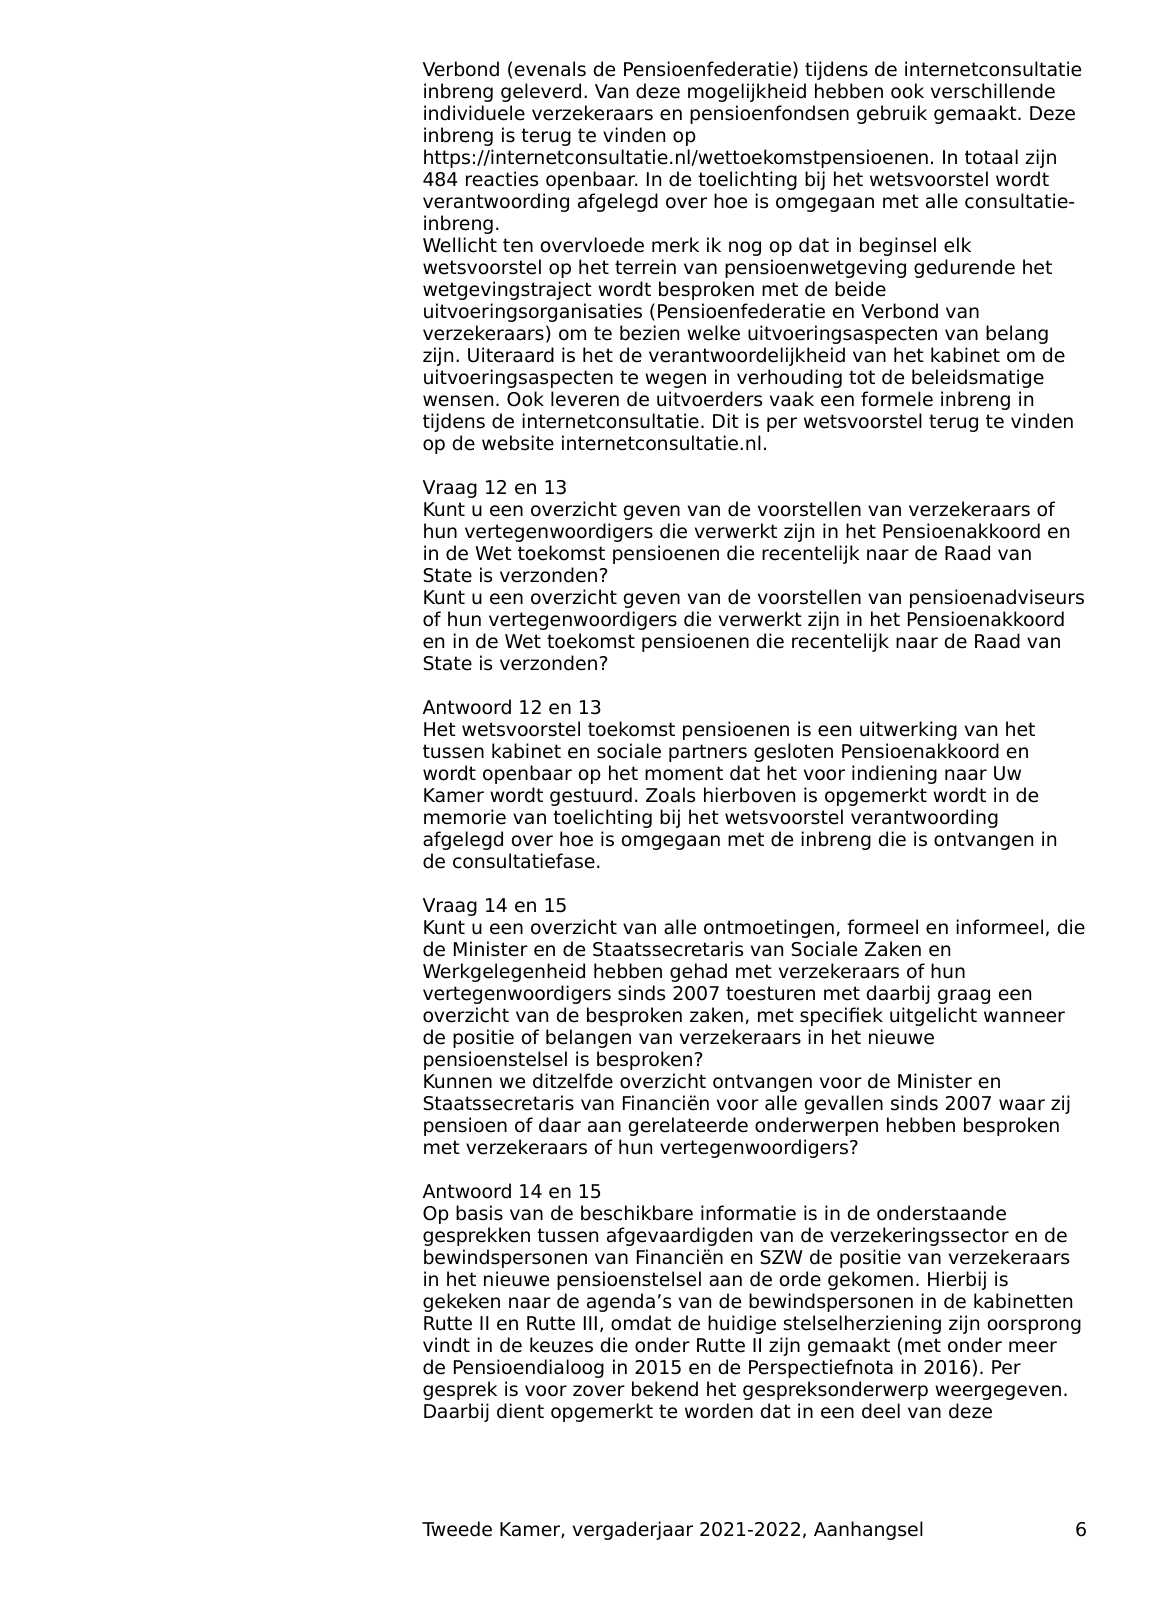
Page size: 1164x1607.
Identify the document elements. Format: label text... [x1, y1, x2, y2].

text Antwoord 12 en 13 [422, 697, 1087, 719]
text Verbond (evenals de Pensioenfederatie) tijdens de internetconsultatie inbreng geleverd. Van deze mogelijkheid hebben ook verschillende individuele verzekeraars en pensioenfondsen gebruik gemaakt. Deze inbreng is terug te vinden op https://internetconsultatie.nl/wettoekomstpensioenen. In totaal zijn 484 reacties openbaar. In de toelichting bij het wetsvoorstel wordt verantwoording afgelegd over hoe is omgegaan met alle consultatie-inbreng. [422, 59, 1087, 235]
text Het wetsvoorstel toekomst pensioenen is een uitwerking van het tussen kabinet en sociale partners gesloten Pensioenakkoord en wordt openbaar op het moment dat het voor indiening naar Uw Kamer wordt gestuurd. Zoals hierboven is opgemerkt wordt in de memorie van toelichting bij het wetsvoorstel verantwoording afgelegd over hoe is omgegaan met de inbreng die is ontvangen in de consultatiefase. [422, 719, 1087, 873]
text Kunnen we ditzelfde overzicht ontvangen voor de Minister en Staatssecretaris van Financiën voor alle gevallen sinds 2007 waar zij pensioen of daar aan gerelateerde onderwerpen hebben besproken met verzekeraars of hun vertegenwoordigers? [422, 1071, 1087, 1159]
text Antwoord 14 en 15 [422, 1181, 1087, 1203]
text Vraag 14 en 15 [422, 895, 1087, 917]
text Vraag 12 en 13 [422, 477, 1087, 499]
text Wellicht ten overvloede merk ik nog op dat in beginsel elk wetsvoorstel op het terrein van pensioenwetgeving gedurende het wetgevingstraject wordt besproken met de beide uitvoeringsorganisaties (Pensioenfederatie en Verbond van verzekeraars) om te bezien welke uitvoeringsaspecten van belang zijn. Uiteraard is het de verantwoordelijkheid van het kabinet om de uitvoeringsaspecten te wegen in verhouding tot de beleidsmatige wensen. Ook leveren de uitvoerders vaak een formele inbreng in tijdens de internetconsultatie. Dit is per wetsvoorstel terug te vinden op de website internetconsultatie.nl. [422, 235, 1087, 455]
text Kunt u een overzicht van alle ontmoetingen, formeel en informeel, die de Minister en de Staatssecretaris van Sociale Zaken en Werkgelegenheid hebben gehad met verzekeraars of hun vertegenwoordigers sinds 2007 toesturen met daarbij graag een overzicht van de besproken zaken, met specifiek uitgelicht wanneer de positie of belangen van verzekeraars in het nieuwe pensioenstelsel is besproken? [422, 917, 1087, 1071]
text Op basis van de beschikbare informatie is in de onderstaande gesprekken tussen afgevaardigden van de verzekeringssector en de bewindspersonen van Financiën en SZW de positie van verzekeraars in het nieuwe pensioenstelsel aan de orde gekomen. Hierbij is gekeken naar de agenda’s van de bewindspersonen in de kabinetten Rutte II en Rutte III, omdat de huidige stelselherziening zijn oorsprong vindt in de keuzes die onder Rutte II zijn gemaakt (met onder meer de Pensioendialoog in 2015 en de Perspectiefnota in 2016). Per gesprek is voor zover bekend het gespreksonderwerp weergegeven. Daarbij dient opgemerkt te worden dat in een deel van deze [422, 1203, 1087, 1423]
text Kunt u een overzicht geven van de voorstellen van verzekeraars of hun vertegenwoordigers die verwerkt zijn in het Pensioenakkoord en in de Wet toekomst pensioenen die recentelijk naar de Raad van State is verzonden? [422, 499, 1087, 587]
text Kunt u een overzicht geven van de voorstellen van pensioenadviseurs of hun vertegenwoordigers die verwerkt zijn in het Pensioenakkoord en in de Wet toekomst pensioenen die recentelijk naar de Raad van State is verzonden? [422, 587, 1087, 675]
